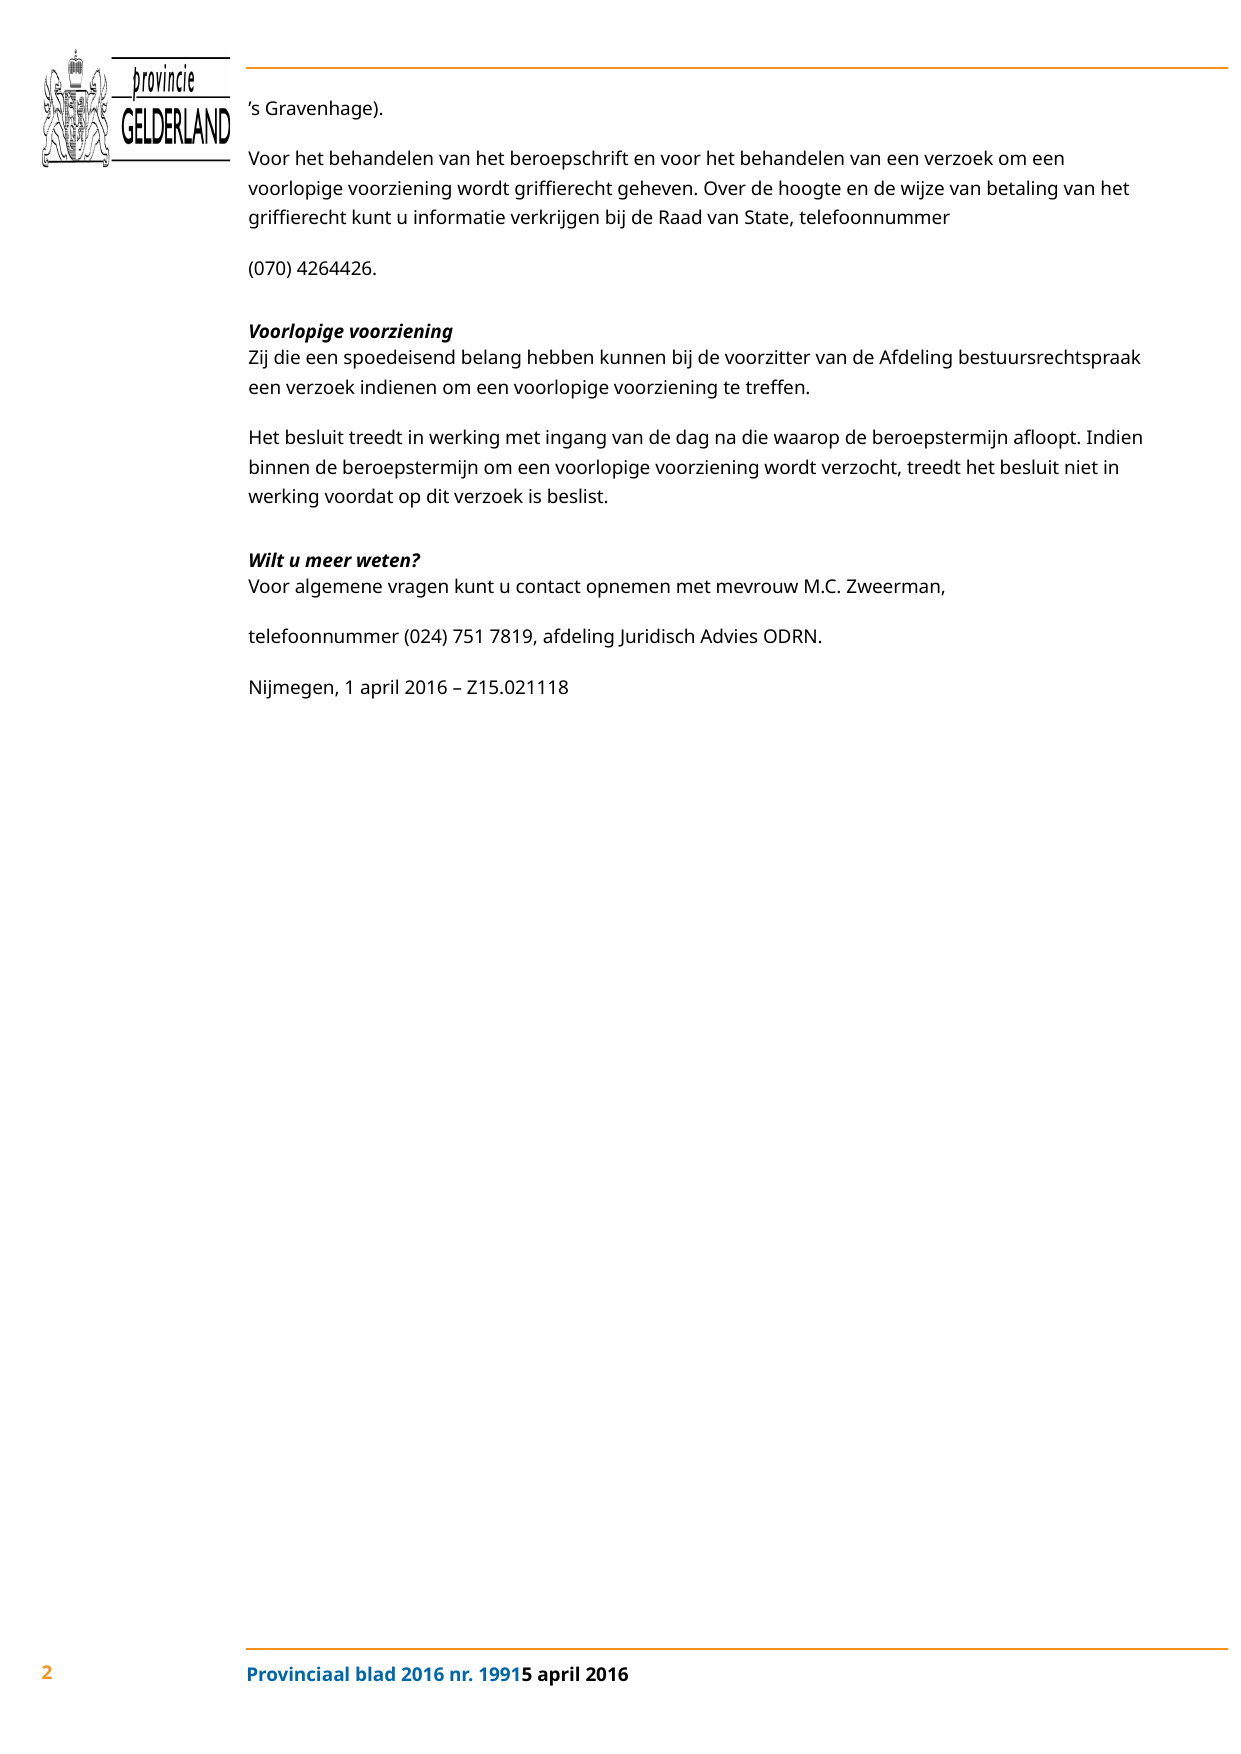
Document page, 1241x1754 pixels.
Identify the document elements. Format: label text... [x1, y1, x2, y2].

picture [41, 47, 231, 172]
text Nijmegen, 1 april 2016 – Z15.021118 [248, 674, 1152, 700]
text Het besluit treedt in werking met ingang van de dag na die waarop de beroepstermijn afloopt. Indien binnen de beroepstermijn om een voorlopige voorziening wordt verzocht, treedt het besluit niet in werking voordat op dit verzoek is beslist. [248, 424, 1152, 509]
text telefoonnummer (024) 751 7819, afdeling Juridisch Advies ODRN. [248, 624, 1152, 649]
text Voor het behandelen van het beroepschrift en voor het behandelen van een verzoek om een voorlopige voorziening wordt griffierecht geheven. Over de hoogte en de wijze van betaling van het griffierecht kunt u informatie verkrijgen bij de Raad van State, telefoonnummer [248, 145, 1152, 230]
text Zij die een spoedeisend belang hebben kunnen bij de voorzitter van de Afdeling bestuursrechtspraak een verzoek indienen om een voorlopige voorziening te treffen. [248, 344, 1152, 400]
text Voor algemene vragen kunt u contact opnemen met mevrouw M.C. Zweerman, [248, 573, 1152, 599]
text Voorlopige voorziening [248, 319, 1152, 344]
text Wilt u meer weten? [248, 548, 1152, 573]
text ’s Gravenhage). [248, 95, 1152, 121]
text (070) 4264426. [248, 255, 1152, 281]
